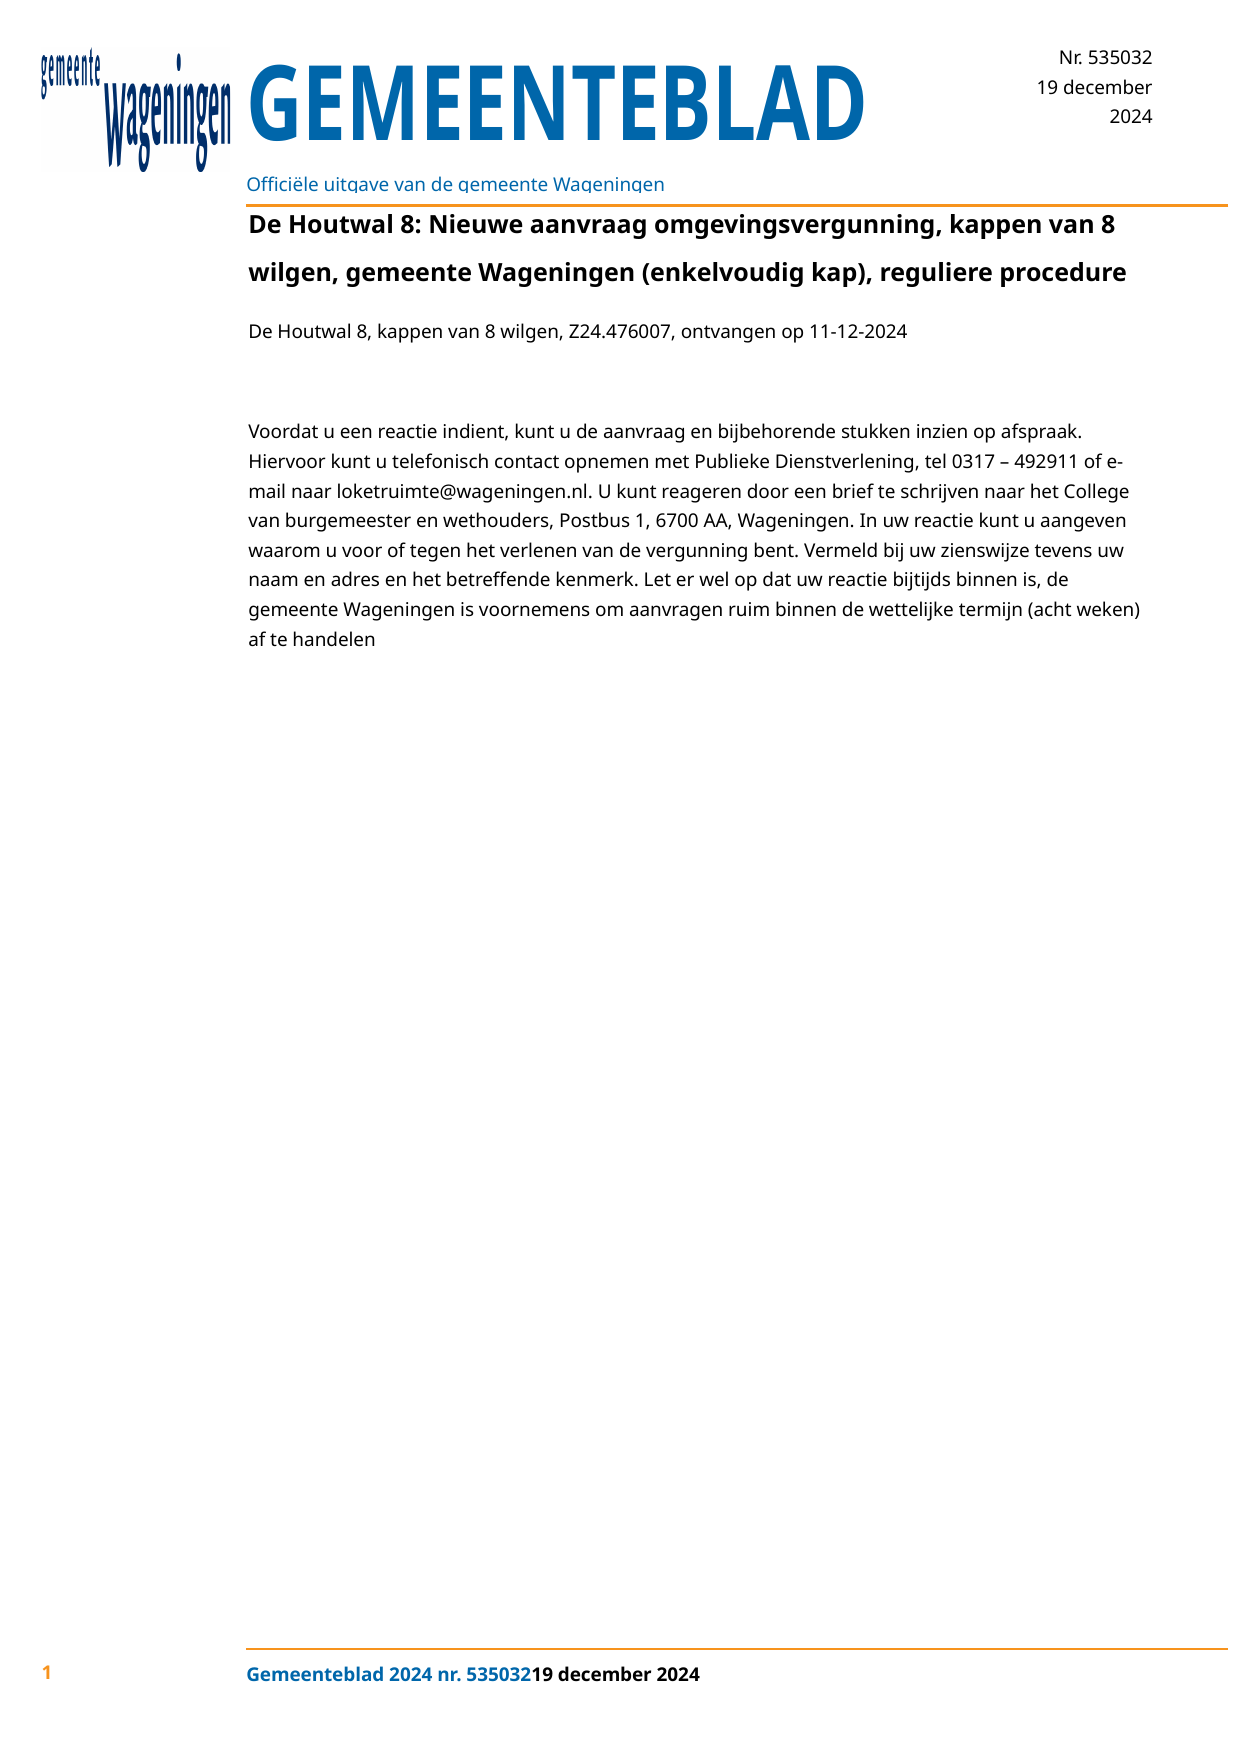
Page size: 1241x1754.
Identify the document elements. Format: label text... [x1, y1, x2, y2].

picture [41, 47, 231, 172]
text Voordat u een reactie indient, kunt u de aanvraag en bijbehorende stukken inzien op afspraak. Hiervoor kunt u telefonisch contact opnemen met Publieke Dienstverlening, tel 0317 – 492911 of e-mail naar loketruimte@wageningen.nl. U kunt reageren door een brief te schrijven naar het College van burgemeester en wethouders, Postbus 1, 6700 AA, Wageningen. In uw reactie kunt u aangeven waarom u voor of tegen het verlenen van de vergunning bent. Vermeld bij uw zienswijze tevens uw naam en adres en het betreffende kenmerk. Let er wel op dat uw reactie bijtijds binnen is, de gemeente Wageningen is voornemens om aanvragen ruim binnen de wettelijke termijn (acht weken) af te handelen [248, 419, 1152, 652]
text De Houtwal 8: Nieuwe aanvraag omgevingsvergunning, kappen van 8 wilgen, gemeente Wageningen (enkelvoudig kap), reguliere procedure [248, 207, 1152, 288]
text De Houtwal 8, kappen van 8 wilgen, Z24.476007, ontvangen op 11-12-2024 [248, 318, 1152, 344]
